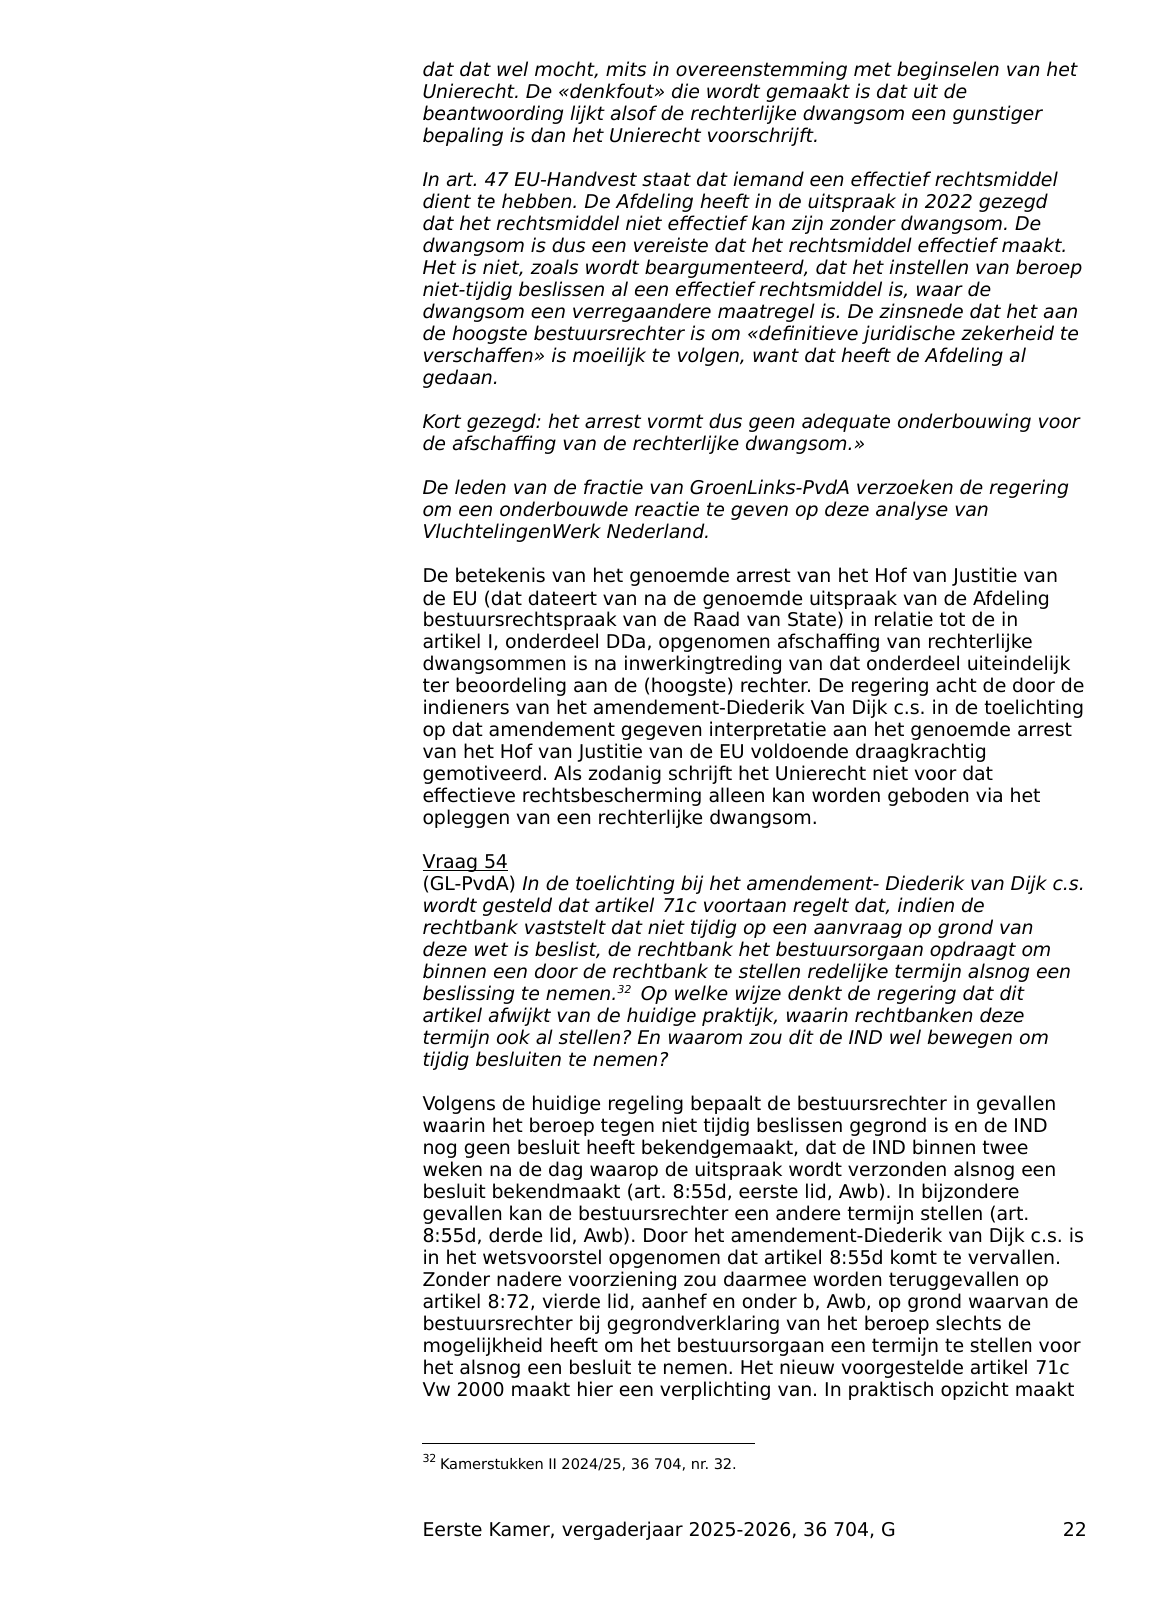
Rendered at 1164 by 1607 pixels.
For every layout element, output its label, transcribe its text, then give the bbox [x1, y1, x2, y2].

text Vraag 54 [422, 851, 1087, 873]
text De leden van de fractie van GroenLinks-PvdA verzoeken de regering om een onderbouwde reactie te geven op deze analyse van VluchtelingenWerk Nederland. [422, 477, 1087, 543]
text dat dat wel mocht, mits in overeenstemming met beginselen van het Unierecht. De «denkfout» die wordt gemaakt is dat uit de beantwoording lijkt alsof de rechterlijke dwangsom een gunstiger bepaling is dan het Unierecht voorschrijft. [422, 59, 1087, 147]
text (GL-PvdA) In de toelichting bij het amendement- Diederik van Dijk c.s. wordt gesteld dat artikel 71c voortaan regelt dat, indien de rechtbank vaststelt dat niet tijdig op een aanvraag op grond van deze wet is beslist, de rechtbank het bestuursorgaan opdraagt om binnen een door de rechtbank te stellen redelijke termijn alsnog een beslissing te nemen. Op welke wijze denkt de regering dat dit artikel afwijkt van de huidige praktijk, waarin rechtbanken deze termijn ook al stellen? En waarom zou dit de IND wel bewegen om tijdig besluiten te nemen? [422, 873, 1087, 1071]
text Kort gezegd: het arrest vormt dus geen adequate onderbouwing voor de afschaffing van de rechterlijke dwangsom.» [422, 411, 1087, 455]
text De betekenis van het genoemde arrest van het Hof van Justitie van de EU (dat dateert van na de genoemde uitspraak van de Afdeling bestuursrechtspraak van de Raad van State) in relatie tot de in artikel I, onderdeel DDa, opgenomen afschaffing van rechterlijke dwangsommen is na inwerkingtreding van dat onderdeel uiteindelijk ter beoordeling aan de (hoogste) rechter. De regering acht de door de indieners van het amendement-Diederik Van Dijk c.s. in de toelichting op dat amendement gegeven interpretatie aan het genoemde arrest van het Hof van Justitie van de EU voldoende draagkrachtig gemotiveerd. Als zodanig schrijft het Unierecht niet voor dat effectieve rechtsbescherming alleen kan worden geboden via het opleggen van een rechterlijke dwangsom. [422, 565, 1087, 829]
text Volgens de huidige regeling bepaalt de bestuursrechter in gevallen waarin het beroep tegen niet tijdig beslissen gegrond is en de IND nog geen besluit heeft bekendgemaakt, dat de IND binnen twee weken na de dag waarop de uitspraak wordt verzonden alsnog een besluit bekendmaakt (art. 8:55d, eerste lid, Awb). In bijzondere gevallen kan de bestuursrechter een andere termijn stellen (art. 8:55d, derde lid, Awb). Door het amendement-Diederik van Dijk c.s. is in het wetsvoorstel opgenomen dat artikel 8:55d komt te vervallen. Zonder nadere voorziening zou daarmee worden teruggevallen op artikel 8:72, vierde lid, aanhef en onder b, Awb, op grond waarvan de bestuursrechter bij gegrondverklaring van het beroep slechts de mogelijkheid heeft om het bestuursorgaan een termijn te stellen voor het alsnog een besluit te nemen. Het nieuw voorgestelde artikel 71c Vw 2000 maakt hier een verplichting van. In praktisch opzicht maakt [422, 1093, 1087, 1401]
text Kamerstukken II 2024/25, 36 704, nr. 32. [422, 1452, 1087, 1474]
text In art. 47 EU-Handvest staat dat iemand een effectief rechtsmiddel dient te hebben. De Afdeling heeft in de uitspraak in 2022 gezegd dat het rechtsmiddel niet effectief kan zijn zonder dwangsom. De dwangsom is dus een vereiste dat het rechtsmiddel effectief maakt. Het is niet, zoals wordt beargumenteerd, dat het instellen van beroep niet-tijdig beslissen al een effectief rechtsmiddel is, waar de dwangsom een verregaandere maatregel is. De zinsnede dat het aan de hoogste bestuursrechter is om «definitieve juridische zekerheid te verschaffen» is moeilijk te volgen, want dat heeft de Afdeling al gedaan. [422, 169, 1087, 389]
